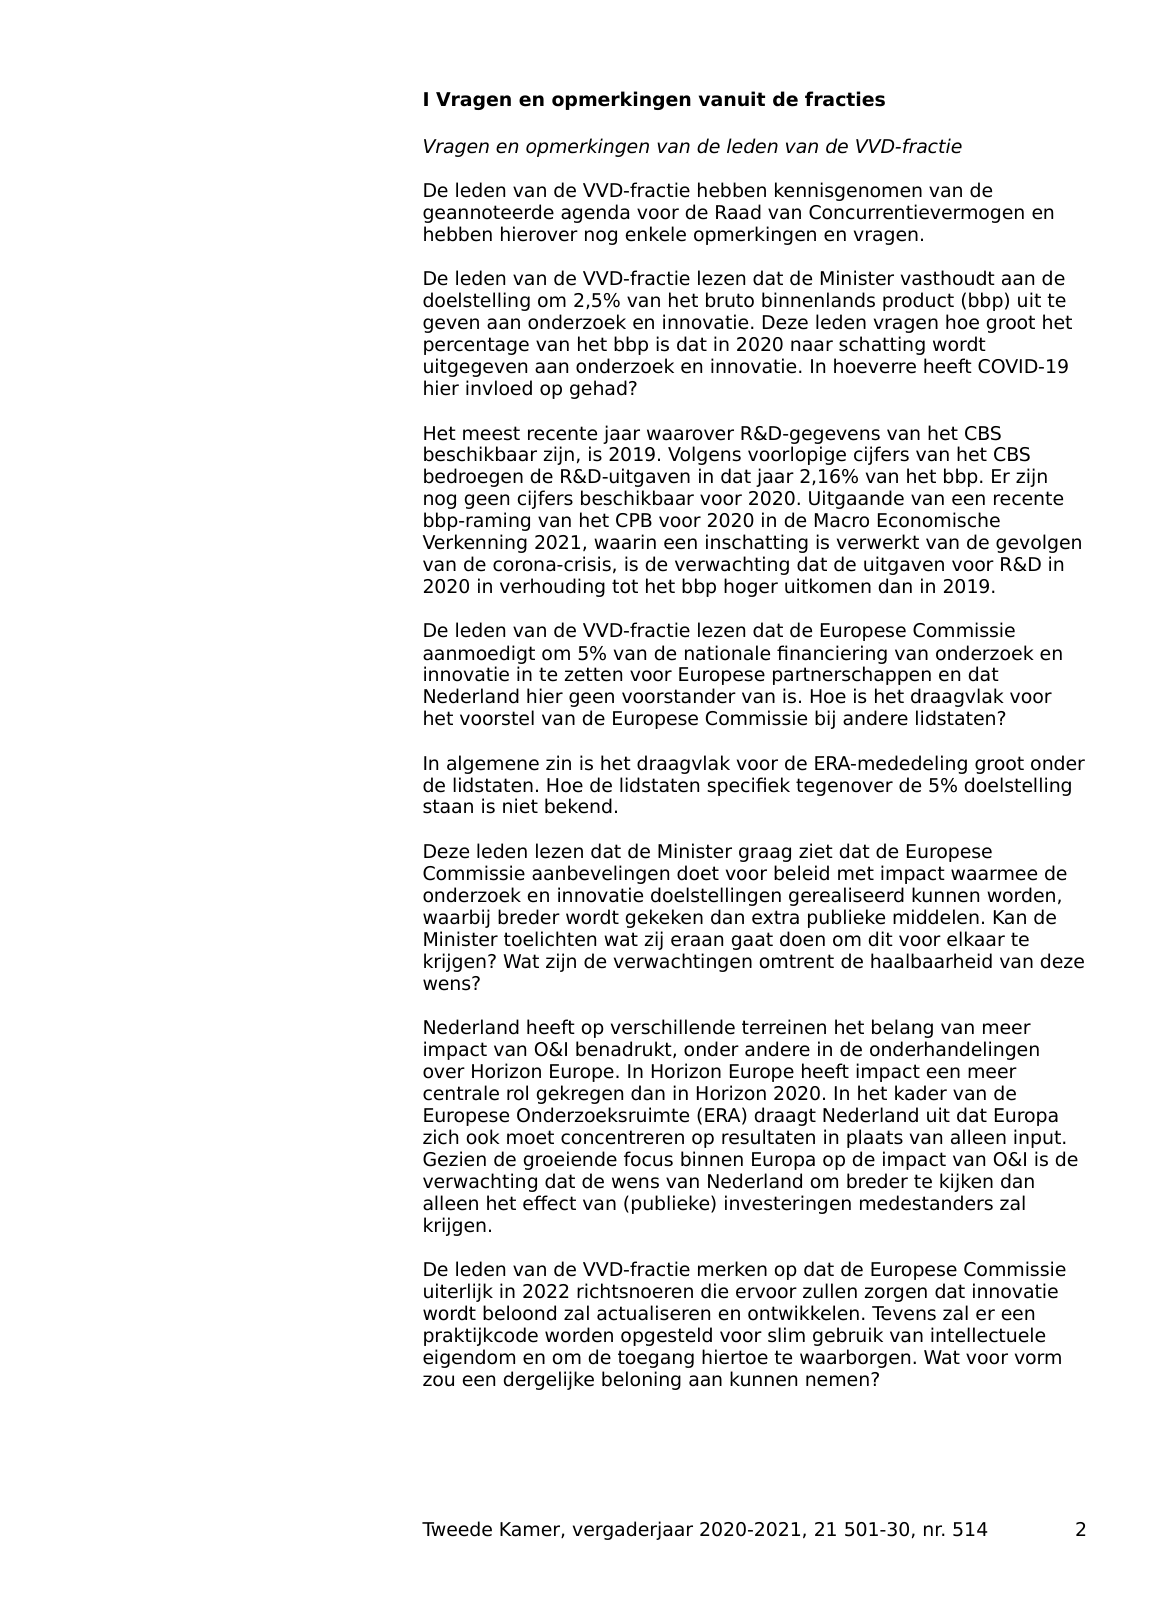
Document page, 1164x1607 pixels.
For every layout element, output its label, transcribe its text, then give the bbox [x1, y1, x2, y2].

text In algemene zin is het draagvlak voor de ERA-mededeling groot onder de lidstaten. Hoe de lidstaten specifiek tegenover de 5% doelstelling staan is niet bekend. [422, 752, 1087, 818]
subtitle Vragen en opmerkingen van de leden van de VVD-fractie [422, 136, 1087, 158]
text De leden van de VVD-fractie merken op dat de Europese Commissie uiterlijk in 2022 richtsnoeren die ervoor zullen zorgen dat innovatie wordt beloond zal actualiseren en ontwikkelen. Tevens zal er een praktijkcode worden opgesteld voor slim gebruik van intellectuele eigendom en om de toegang hiertoe te waarborgen. Wat voor vorm zou een dergelijke beloning aan kunnen nemen? [422, 1259, 1087, 1391]
subtitle I Vragen en opmerkingen vanuit de fracties [422, 89, 1087, 111]
text De leden van de VVD-fractie lezen dat de Minister vasthoudt aan de doelstelling om 2,5% van het bruto binnenlands product (bbp) uit te geven aan onderzoek en innovatie. Deze leden vragen hoe groot het percentage van het bbp is dat in 2020 naar schatting wordt uitgegeven aan onderzoek en innovatie. In hoeverre heeft COVID-19 hier invloed op gehad? [422, 268, 1087, 400]
text Nederland heeft op verschillende terreinen het belang van meer impact van O&I benadrukt, onder andere in de onderhandelingen over Horizon Europe. In Horizon Europe heeft impact een meer centrale rol gekregen dan in Horizon 2020. In het kader van de Europese Onderzoeksruimte (ERA) draagt Nederland uit dat Europa zich ook moet concentreren op resultaten in plaats van alleen input. Gezien de groeiende focus binnen Europa op de impact van O&I is de verwachting dat de wens van Nederland om breder te kijken dan alleen het effect van (publieke) investeringen medestanders zal krijgen. [422, 1017, 1087, 1236]
text Het meest recente jaar waarover R&D-gegevens van het CBS beschikbaar zijn, is 2019. Volgens voorlopige cijfers van het CBS bedroegen de R&D-uitgaven in dat jaar 2,16% van het bbp. Er zijn nog geen cijfers beschikbaar voor 2020. Uitgaande van een recente bbp-raming van het CPB voor 2020 in de Macro Economische Verkenning 2021, waarin een inschatting is verwerkt van de gevolgen van de corona-crisis, is de verwachting dat de uitgaven voor R&D in 2020 in verhouding tot het bbp hoger uitkomen dan in 2019. [422, 422, 1087, 598]
text De leden van de VVD-fractie lezen dat de Europese Commissie aanmoedigt om 5% van de nationale financiering van onderzoek en innovatie in te zetten voor Europese partnerschappen en dat Nederland hier geen voorstander van is. Hoe is het draagvlak voor het voorstel van de Europese Commissie bij andere lidstaten? [422, 620, 1087, 730]
text De leden van de VVD-fractie hebben kennisgenomen van de geannoteerde agenda voor de Raad van Concurrentievermogen en hebben hierover nog enkele opmerkingen en vragen. [422, 180, 1087, 246]
text Deze leden lezen dat de Minister graag ziet dat de Europese Commissie aanbevelingen doet voor beleid met impact waarmee de onderzoek en innovatie doelstellingen gerealiseerd kunnen worden, waarbij breder wordt gekeken dan extra publieke middelen. Kan de Minister toelichten wat zij eraan gaat doen om dit voor elkaar te krijgen? Wat zijn de verwachtingen omtrent de haalbaarheid van deze wens? [422, 841, 1087, 994]
